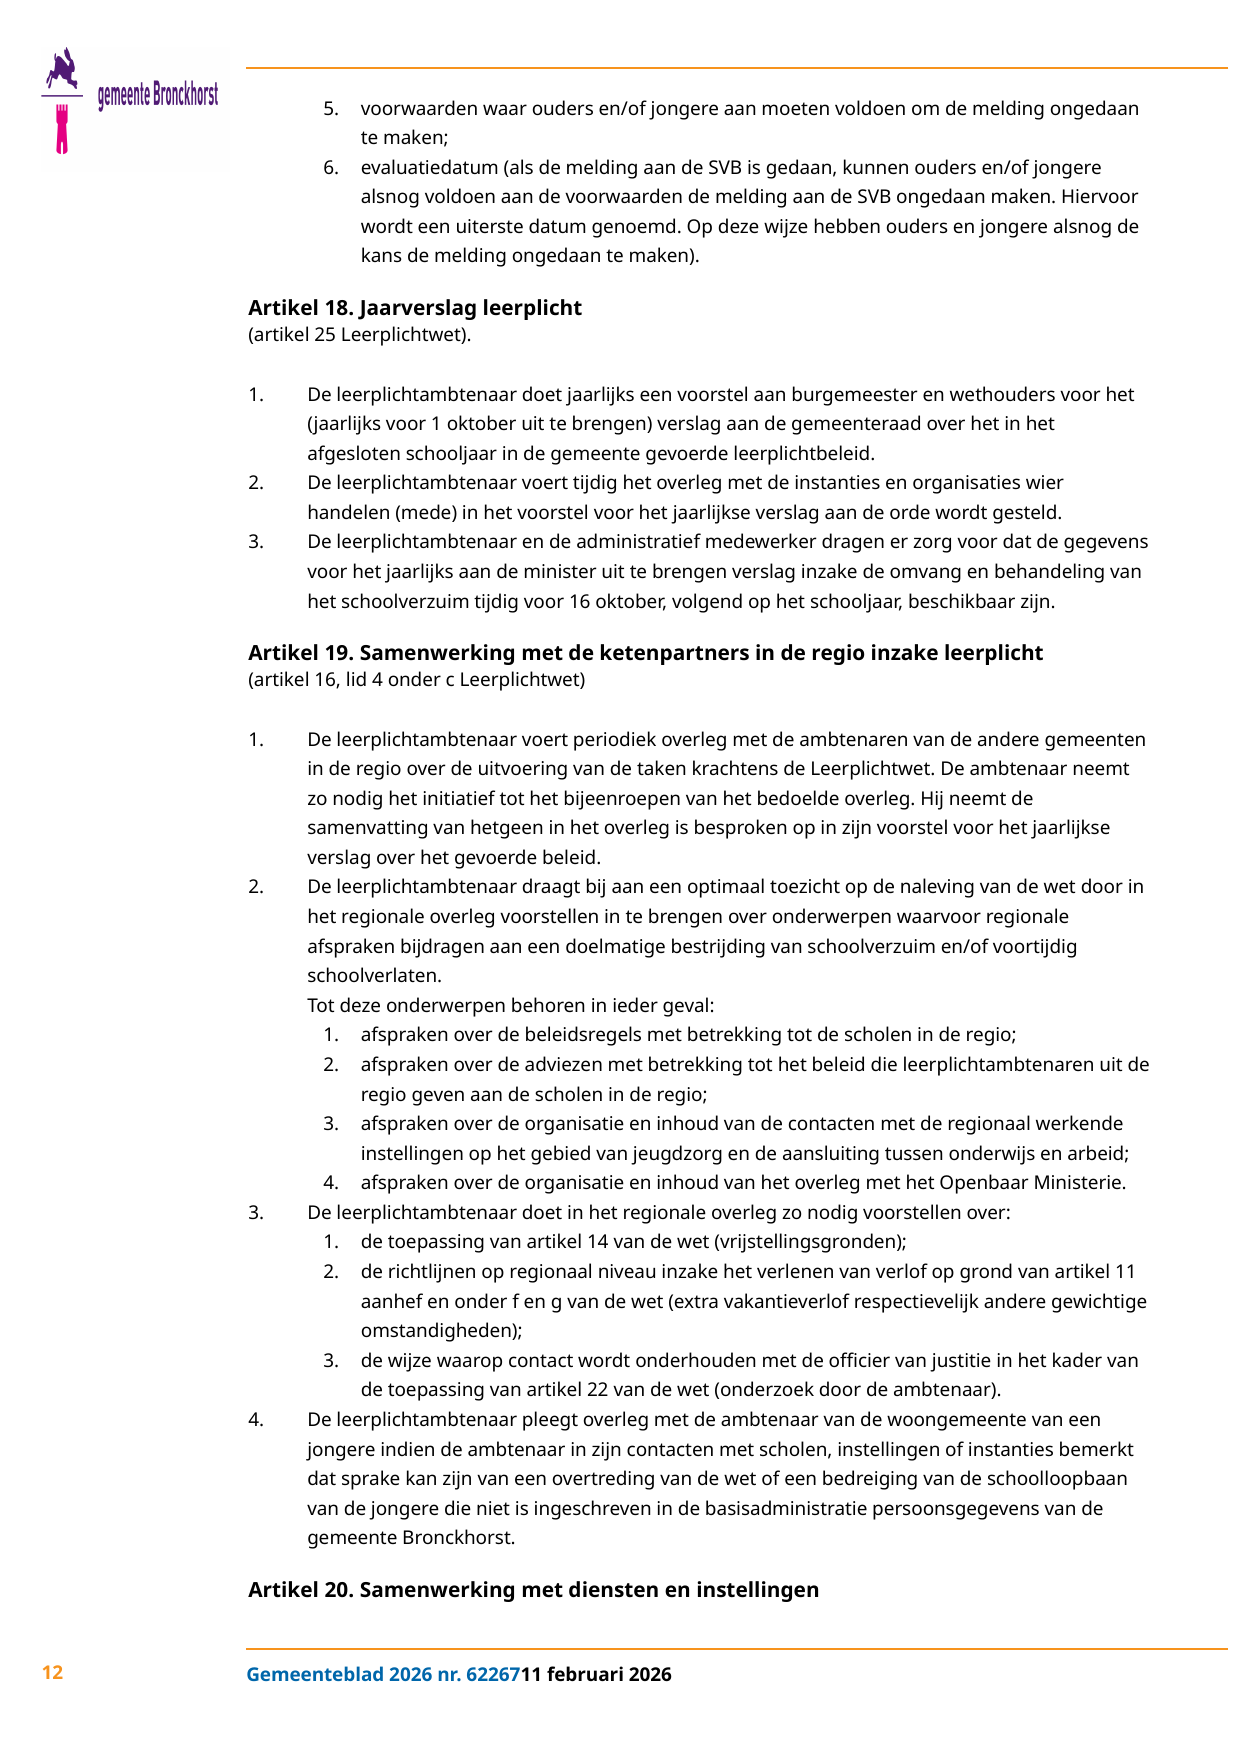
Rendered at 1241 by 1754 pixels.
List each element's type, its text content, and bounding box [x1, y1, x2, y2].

text (artikel 25 Leerplichtwet). [248, 322, 1152, 347]
list De leerplichtambtenaar draagt bij aan een optimaal toezicht op de naleving van de wet door in het regionale overleg voorstellen in te brengen over onderwerpen waarvoor regionale afspraken bijdragen aan een doelmatige bestrijding van schoolverzuim en/of voortijdig schoolverlaten. [248, 874, 1152, 988]
list voorwaarden waar ouders en/of jongere aan moeten voldoen om de melding ongedaan te maken; [323, 95, 1152, 150]
text Artikel 18. Jaarverslag leerplicht [248, 293, 1152, 322]
picture [41, 47, 231, 172]
list de wijze waarop contact wordt onderhouden met de officier van justitie in het kader van de toepassing van artikel 22 van de wet (onderzoek door de ambtenaar). [323, 1347, 1152, 1402]
list afspraken over de organisatie en inhoud van het overleg met het Openbaar Ministerie. [323, 1169, 1152, 1195]
list De leerplichtambtenaar voert periodiek overleg met de ambtenaren van de andere gemeenten in de regio over de uitvoering van de taken krachtens de Leerplichtwet. De ambtenaar neemt zo nodig het initiatief tot het bijeenroepen van het bedoelde overleg. Hij neemt de samenvatting van hetgeen in het overleg is besproken op in zijn voorstel voor het jaarlijkse verslag over het gevoerde beleid. [248, 726, 1152, 870]
list afspraken over de beleidsregels met betrekking tot de scholen in de regio; [323, 1022, 1152, 1047]
list De leerplichtambtenaar doet in het regionale overleg zo nodig voorstellen over: [248, 1199, 1152, 1225]
list de toepassing van artikel 14 van de wet (vrijstellingsgronden); [323, 1229, 1152, 1254]
text Artikel 20. Samenwerking met diensten en instellingen [248, 1575, 1152, 1603]
list afspraken over de adviezen met betrekking tot het beleid die leerplichtambtenaren uit de regio geven aan de scholen in de regio; [323, 1051, 1152, 1107]
text Artikel 19. Samenwerking met de ketenpartners in de regio inzake leerplicht [248, 638, 1152, 667]
list De leerplichtambtenaar en de administratief medewerker dragen er zorg voor dat de gegevens voor het jaarlijks aan de minister uit te brengen verslag inzake de omvang en behandeling van het schoolverzuim tijdig voor 16 oktober, volgend op het schooljaar, beschikbaar zijn. [248, 529, 1152, 613]
list afspraken over de organisatie en inhoud van de contacten met de regionaal werkende instellingen op het gebied van jeugdzorg en de aansluiting tussen onderwijs en arbeid; [323, 1110, 1152, 1166]
list De leerplichtambtenaar doet jaarlijks een voorstel aan burgemeester en wethouders voor het (jaarlijks voor 1 oktober uit te brengen) verslag aan de gemeenteraad over het in het afgesloten schooljaar in de gemeente gevoerde leerplichtbeleid. [248, 381, 1152, 466]
list De leerplichtambtenaar voert tijdig het overleg met de instanties en organisaties wier handelen (mede) in het voorstel voor het jaarlijkse verslag aan de orde wordt gesteld. [248, 469, 1152, 525]
list evaluatiedatum (als de melding aan de SVB is gedaan, kunnen ouders en/of jongere alsnog voldoen aan de voorwaarden de melding aan de SVB ongedaan maken. Hiervoor wordt een uiterste datum genoemd. Op deze wijze hebben ouders en jongere alsnog de kans de melding ongedaan te maken). [323, 154, 1152, 268]
list Tot deze onderwerpen behoren in ieder geval: [248, 992, 1152, 1018]
text (artikel 16, lid 4 onder c Leerplichtwet) [248, 667, 1152, 692]
list De leerplichtambtenaar pleegt overleg met de ambtenaar van de woongemeente van een jongere indien de ambtenaar in zijn contacten met scholen, instellingen of instanties bemerkt dat sprake kan zijn van een overtreding van de wet of een bedreiging van de schoolloopbaan van de jongere die niet is ingeschreven in de basisadministratie persoonsgegevens van de gemeente Bronckhorst. [248, 1406, 1152, 1550]
list de richtlijnen op regionaal niveau inzake het verlenen van verlof op grond van artikel 11 aanhef en onder f en g van de wet (extra vakantieverlof respectievelijk andere gewichtige omstandigheden); [323, 1258, 1152, 1343]
